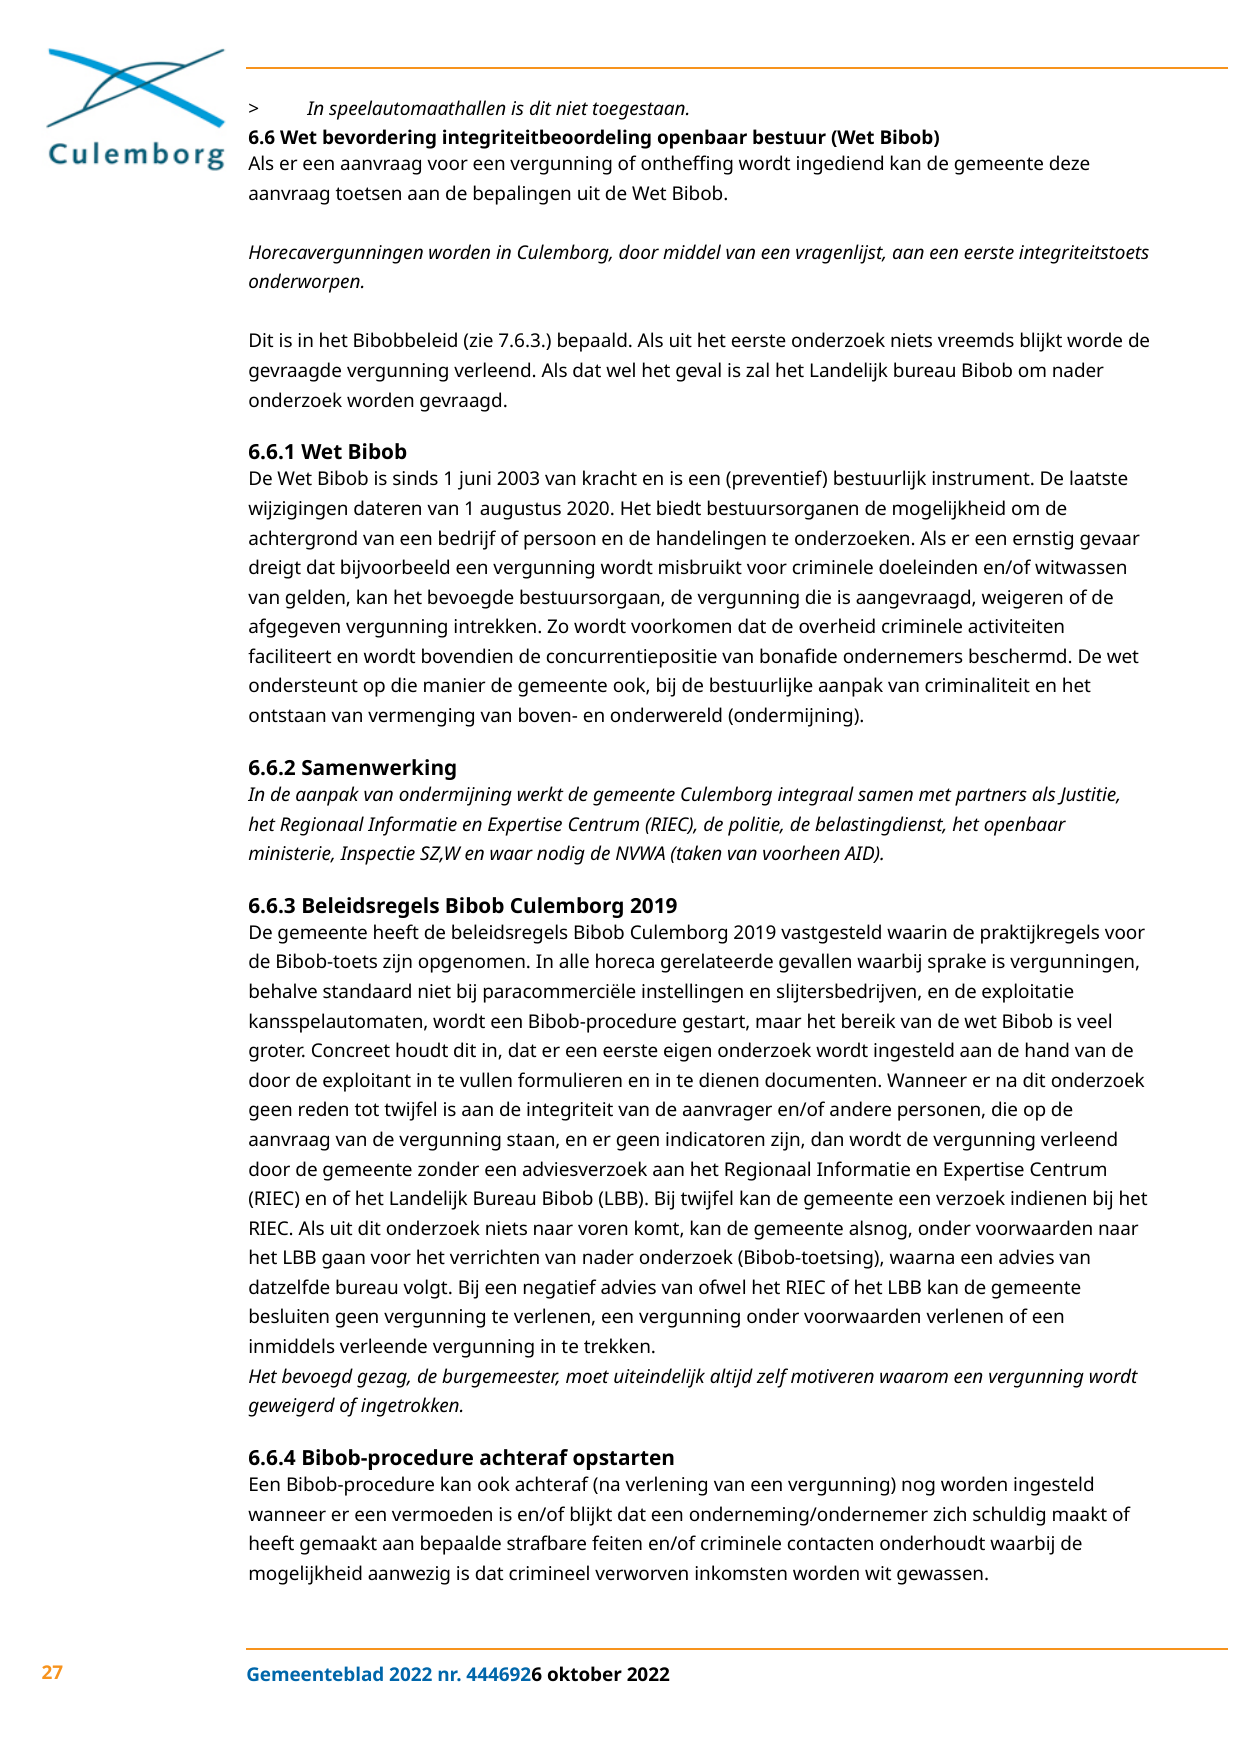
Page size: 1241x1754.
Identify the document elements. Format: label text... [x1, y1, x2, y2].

list In speelautomaathallen is dit niet toegestaan. [248, 95, 1152, 121]
text 6.6.2 Samenwerking [248, 753, 1152, 781]
text 6.6.1 Wet Bibob [248, 437, 1152, 466]
text In de aanpak van ondermijning werkt de gemeente Culemborg integraal samen met partners als Justitie, het Regionaal Informatie en Expertise Centrum (RIEC), de politie, de belastingdienst, het openbaar ministerie, Inspectie SZ,W en waar nodig de NVWA (taken van voorheen AID). [248, 781, 1152, 866]
text 6.6.4 Bibob-procedure achteraf opstarten [248, 1443, 1152, 1471]
text De gemeente heeft de beleidsregels Bibob Culemborg 2019 vastgesteld waarin de praktijkregels voor de Bibob-toets zijn opgenomen. In alle horeca gerelateerde gevallen waarbij sprake is vergunningen, behalve standaard niet bij paracommerciële instellingen en slijtersbedrijven, en de exploitatie kansspelautomaten, wordt een Bibob-procedure gestart, maar het bereik van de wet Bibob is veel groter. Concreet houdt dit in, dat er een eerste eigen onderzoek wordt ingesteld aan de hand van de door de exploitant in te vullen formulieren en in te dienen documenten. Wanneer er na dit onderzoek geen reden tot twijfel is aan de integriteit van de aanvrager en/of andere personen, die op de aanvraag van de vergunning staan, en er geen indicatoren zijn, dan wordt de vergunning verleend door de gemeente zonder een adviesverzoek aan het Regionaal Informatie en Expertise Centrum (RIEC) en of het Landelijk Bureau Bibob (LBB). Bij twijfel kan de gemeente een verzoek indienen bij het RIEC. Als uit dit onderzoek niets naar voren komt, kan de gemeente alsnog, onder voorwaarden naar het LBB gaan voor het verrichten van nader onderzoek (Bibob-toetsing), waarna een advies van datzelfde bureau volgt. Bij een negatief advies van ofwel het RIEC of het LBB kan de gemeente besluiten geen vergunning te verlenen, een vergunning onder voorwaarden verlenen of een inmiddels verleende vergunning in te trekken. [248, 919, 1152, 1359]
text Een Bibob-procedure kan ook achteraf (na verlening van een vergunning) nog worden ingesteld wanneer er een vermoeden is en/of blijkt dat een onderneming/ondernemer zich schuldig maakt of heeft gemaakt aan bepaalde strafbare feiten en/of criminele contacten onderhoudt waarbij de mogelijkheid aanwezig is dat crimineel verworven inkomsten worden wit gewassen. [248, 1471, 1152, 1586]
text 6.6.3 Beleidsregels Bibob Culemborg 2019 [248, 891, 1152, 919]
text Het bevoegd gezag, de burgemeester, moet uiteindelijk altijd zelf motiveren waarom een vergunning wordt geweigerd of ingetrokken. [248, 1363, 1152, 1418]
text Als er een aanvraag voor een vergunning of ontheffing wordt ingediend kan de gemeente deze aanvraag toetsen aan de bepalingen uit de Wet Bibob. [248, 150, 1152, 205]
text Horecavergunningen worden in Culemborg, door middel van een vragenlijst, aan een eerste integriteitstoets onderworpen. [248, 239, 1152, 294]
text De Wet Bibob is sinds 1 juni 2003 van kracht en is een (preventief) bestuurlijk instrument. De laatste wijzigingen dateren van 1 augustus 2020. Het biedt bestuursorganen de mogelijkheid om de achtergrond van een bedrijf of persoon en de handelingen te onderzoeken. Als er een ernstig gevaar dreigt dat bijvoorbeeld een vergunning wordt misbruikt voor criminele doeleinden en/of witwassen van gelden, kan het bevoegde bestuursorgaan, de vergunning die is aangevraagd, weigeren of de afgegeven vergunning intrekken. Zo wordt voorkomen dat de overheid criminele activiteiten faciliteert en wordt bovendien de concurrentiepositie van bonafide ondernemers beschermd. De wet ondersteunt op die manier de gemeente ook, bij de bestuurlijke aanpak van criminaliteit en het ontstaan van vermenging van boven- en onderwereld (ondermijning). [248, 466, 1152, 728]
text Dit is in het Bibobbeleid (zie 7.6.3.) bepaald. Als uit het eerste onderzoek niets vreemds blijkt worde de gevraagde vergunning verleend. Als dat wel het geval is zal het Landelijk bureau Bibob om nader onderzoek worden gevraagd. [248, 328, 1152, 412]
picture [41, 47, 231, 172]
text 6.6 Wet bevordering integriteitbeoordeling openbaar bestuur (Wet Bibob) [248, 124, 1152, 150]
